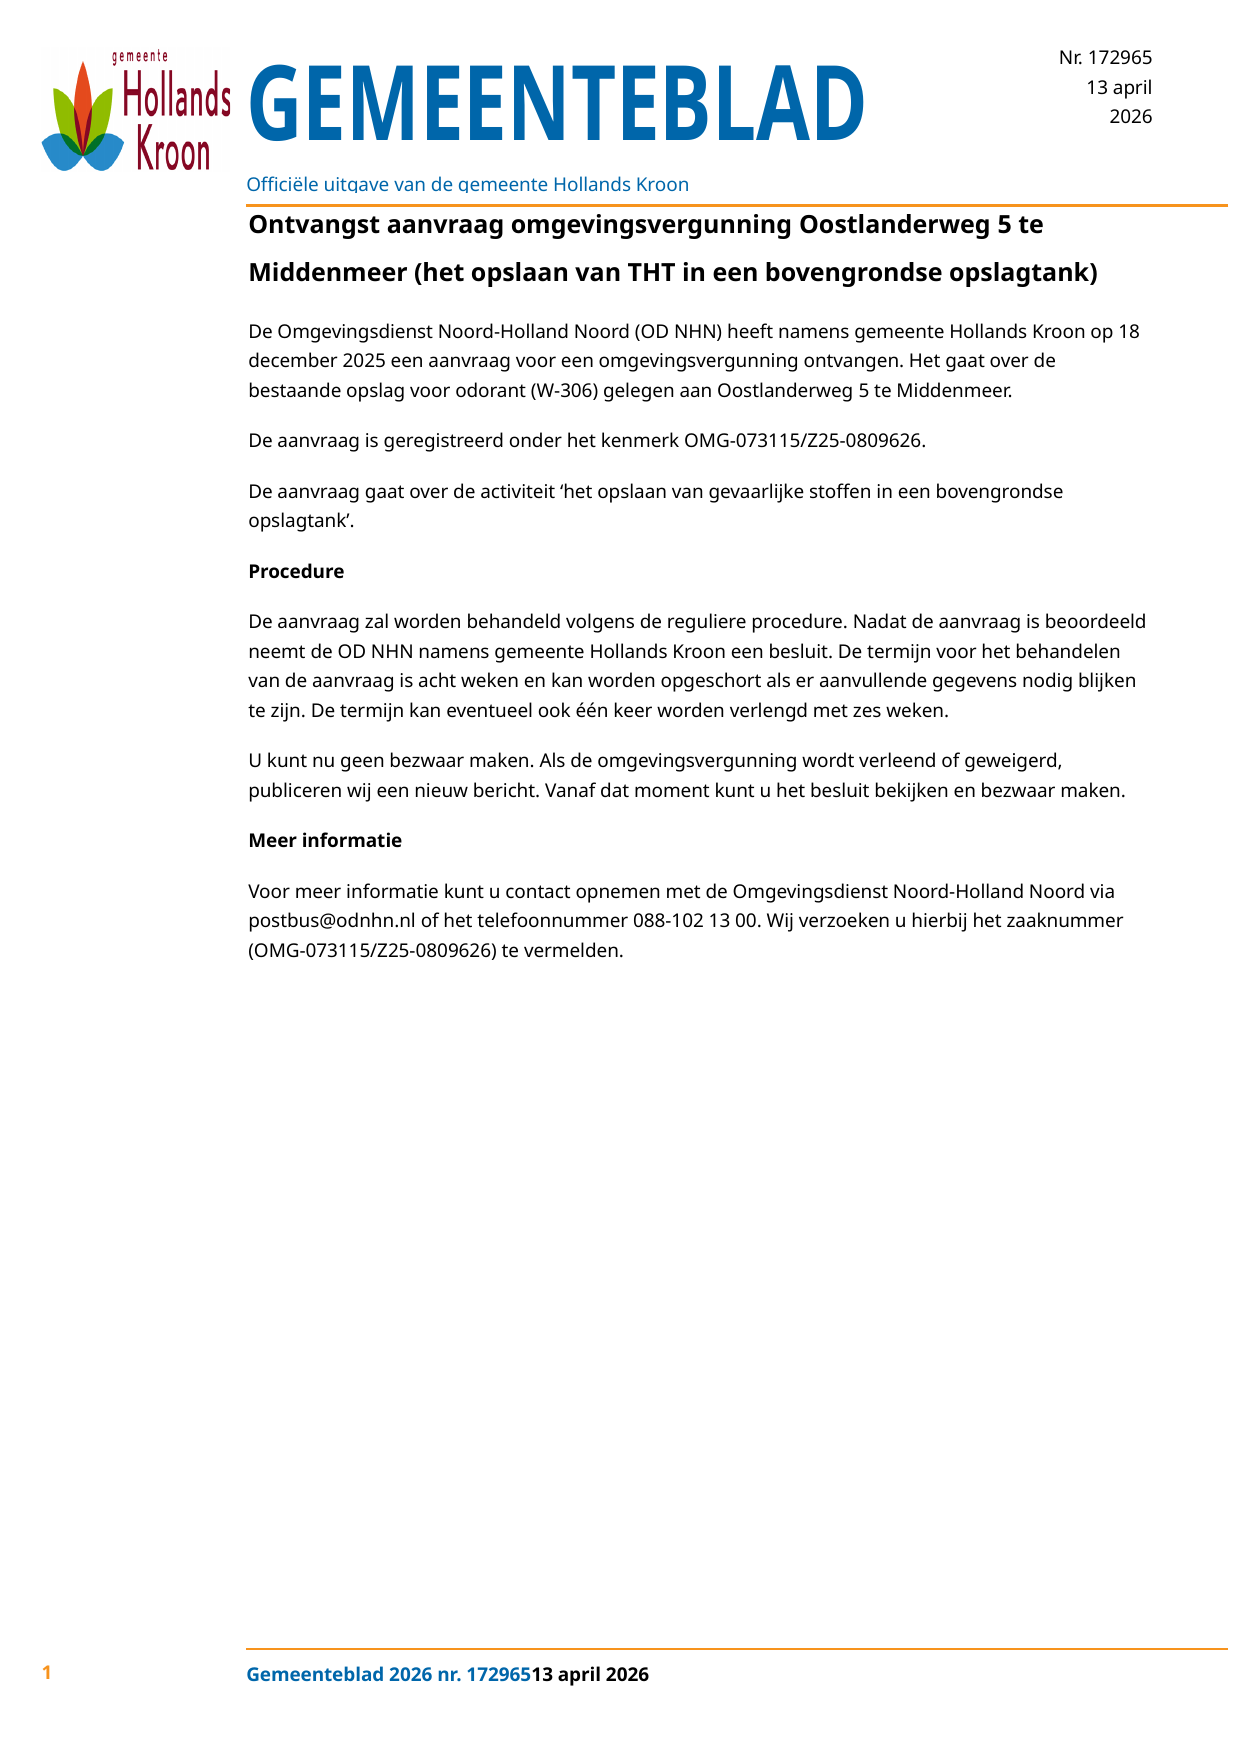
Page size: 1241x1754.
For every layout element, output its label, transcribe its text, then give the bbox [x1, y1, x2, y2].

text De Omgevingsdienst Noord-Holland Noord (OD NHN) heeft namens gemeente Hollands Kroon op 18 december 2025 een aanvraag voor een omgevingsvergunning ontvangen. Het gaat over de bestaande opslag voor odorant (W-306) gelegen aan Oostlanderweg 5 te Middenmeer. [248, 318, 1152, 403]
text Ontvangst aanvraag omgevingsvergunning Oostlanderweg 5 te Middenmeer (het opslaan van THT in een bovengrondse opslagtank) [248, 207, 1152, 288]
text De aanvraag is geregistreerd onder het kenmerk OMG-073115/Z25-0809626. [248, 427, 1152, 453]
text Procedure [248, 558, 1152, 584]
text De aanvraag gaat over de activiteit ‘het opslaan van gevaarlijke stoffen in een bovengrondse opslagtank’. [248, 478, 1152, 533]
text De aanvraag zal worden behandeld volgens de reguliere procedure. Nadat de aanvraag is beoordeeld neemt de OD NHN namens gemeente Hollands Kroon een besluit. De termijn voor het behandelen van de aanvraag is acht weken en kan worden opgeschort als er aanvullende gegevens nodig blijken te zijn. De termijn kan eventueel ook één keer worden verlengd met zes weken. [248, 608, 1152, 723]
text Meer informatie [248, 827, 1152, 853]
text Voor meer informatie kunt u contact opnemen met de Omgevingsdienst Noord-Holland Noord via postbus@odnhn.nl of het telefoonnummer 088-102 13 00. Wij verzoeken u hierbij het zaaknummer (OMG-073115/Z25-0809626) te vermelden. [248, 878, 1152, 963]
picture [41, 47, 231, 172]
text U kunt nu geen bezwaar maken. Als de omgevingsvergunning wordt verleend of geweigerd, publiceren wij een nieuw bericht. Vanaf dat moment kunt u het besluit bekijken en bezwaar maken. [248, 747, 1152, 803]
